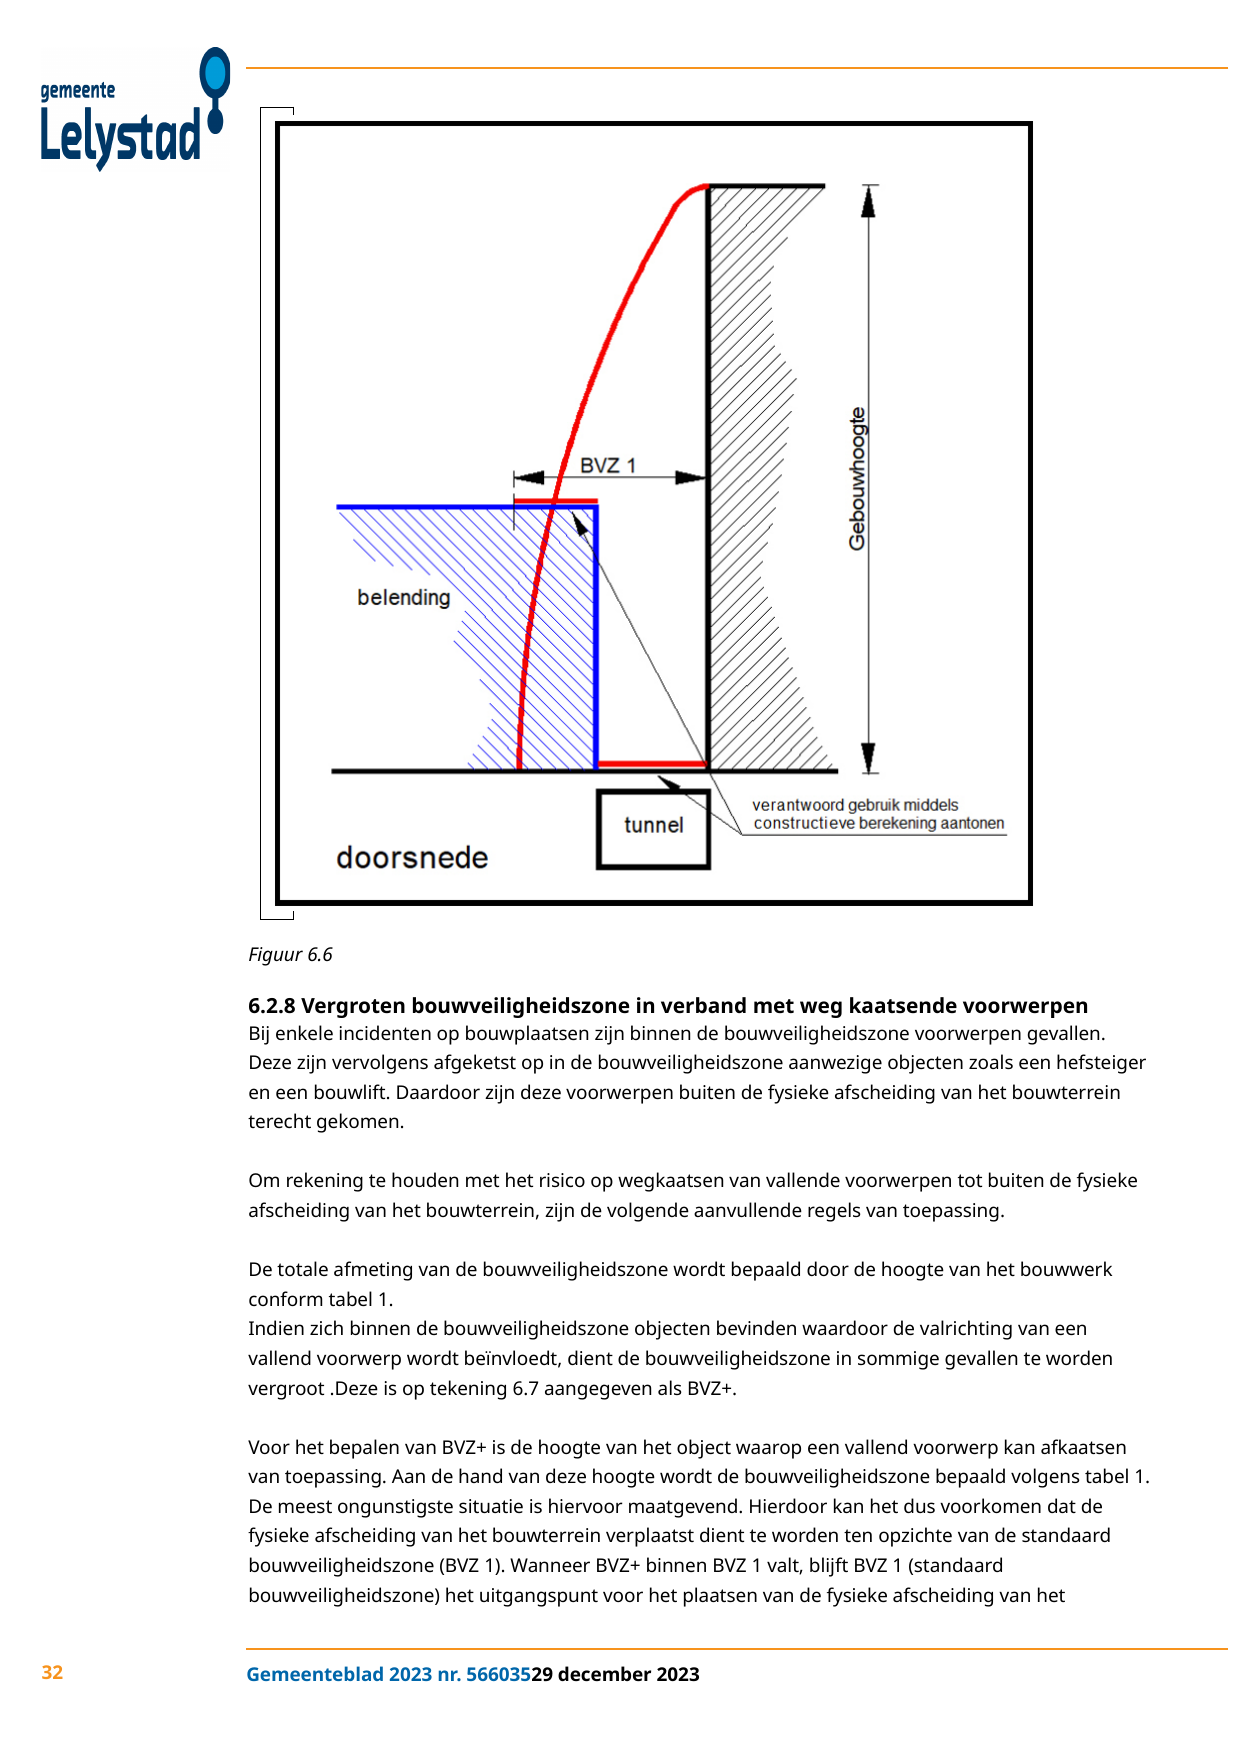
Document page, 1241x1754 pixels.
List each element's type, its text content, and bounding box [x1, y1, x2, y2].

text Bij enkele incidenten op bouwplaatsen zijn binnen de bouwveiligheidszone voorwerpen gevallen. Deze zijn vervolgens afgeketst op in de bouwveiligheidszone aanwezige objecten zoals een hefsteiger en een bouwlift. Daardoor zijn deze voorwerpen buiten de fysieke afscheiding van het bouwterrein terecht gekomen. [248, 1020, 1152, 1134]
text Voor het bepalen van BVZ+ is de hoogte van het object waarop een vallend voorwerp kan afkaatsen van toepassing. Aan de hand van deze hoogte wordt de bouwveiligheidszone bepaald volgens tabel 1. De meest ongunstigste situatie is hiervoor maatgevend. Hierdoor kan het dus voorkomen dat de fysieke afscheiding van het bouwterrein verplaatst dient te worden ten opzichte van de standaard bouwveiligheidszone (BVZ 1). Wanneer BVZ+ binnen BVZ 1 valt, blijft BVZ 1 (standaard bouwveiligheidszone) het uitgangspunt voor het plaatsen van de fysieke afscheiding van het [248, 1434, 1152, 1607]
text 6.2.8 Vergroten bouwveiligheidszone in verband met weg kaatsende voorwerpen [248, 991, 1152, 1020]
text Figuur 6.6 [248, 941, 1152, 967]
text Indien zich binnen de bouwveiligheidszone objecten bevinden waardoor de valrichting van een vallend voorwerp wordt beïnvloedt, dient de bouwveiligheidszone in sommige gevallen te worden vergroot .Deze is op tekening 6.7 aangegeven als BVZ+. [248, 1316, 1152, 1400]
picture [41, 47, 231, 172]
text Om rekening te houden met het risico op wegkaatsen van vallende voorwerpen tot buiten de fysieke afscheiding van het bouwterrein, zijn de volgende aanvullende regels van toepassing. [248, 1168, 1152, 1223]
text De totale afmeting van de bouwveiligheidszone wordt bepaald door de hoogte van het bouwwerk conform tabel 1. [248, 1256, 1152, 1312]
picture [268, 115, 1037, 911]
